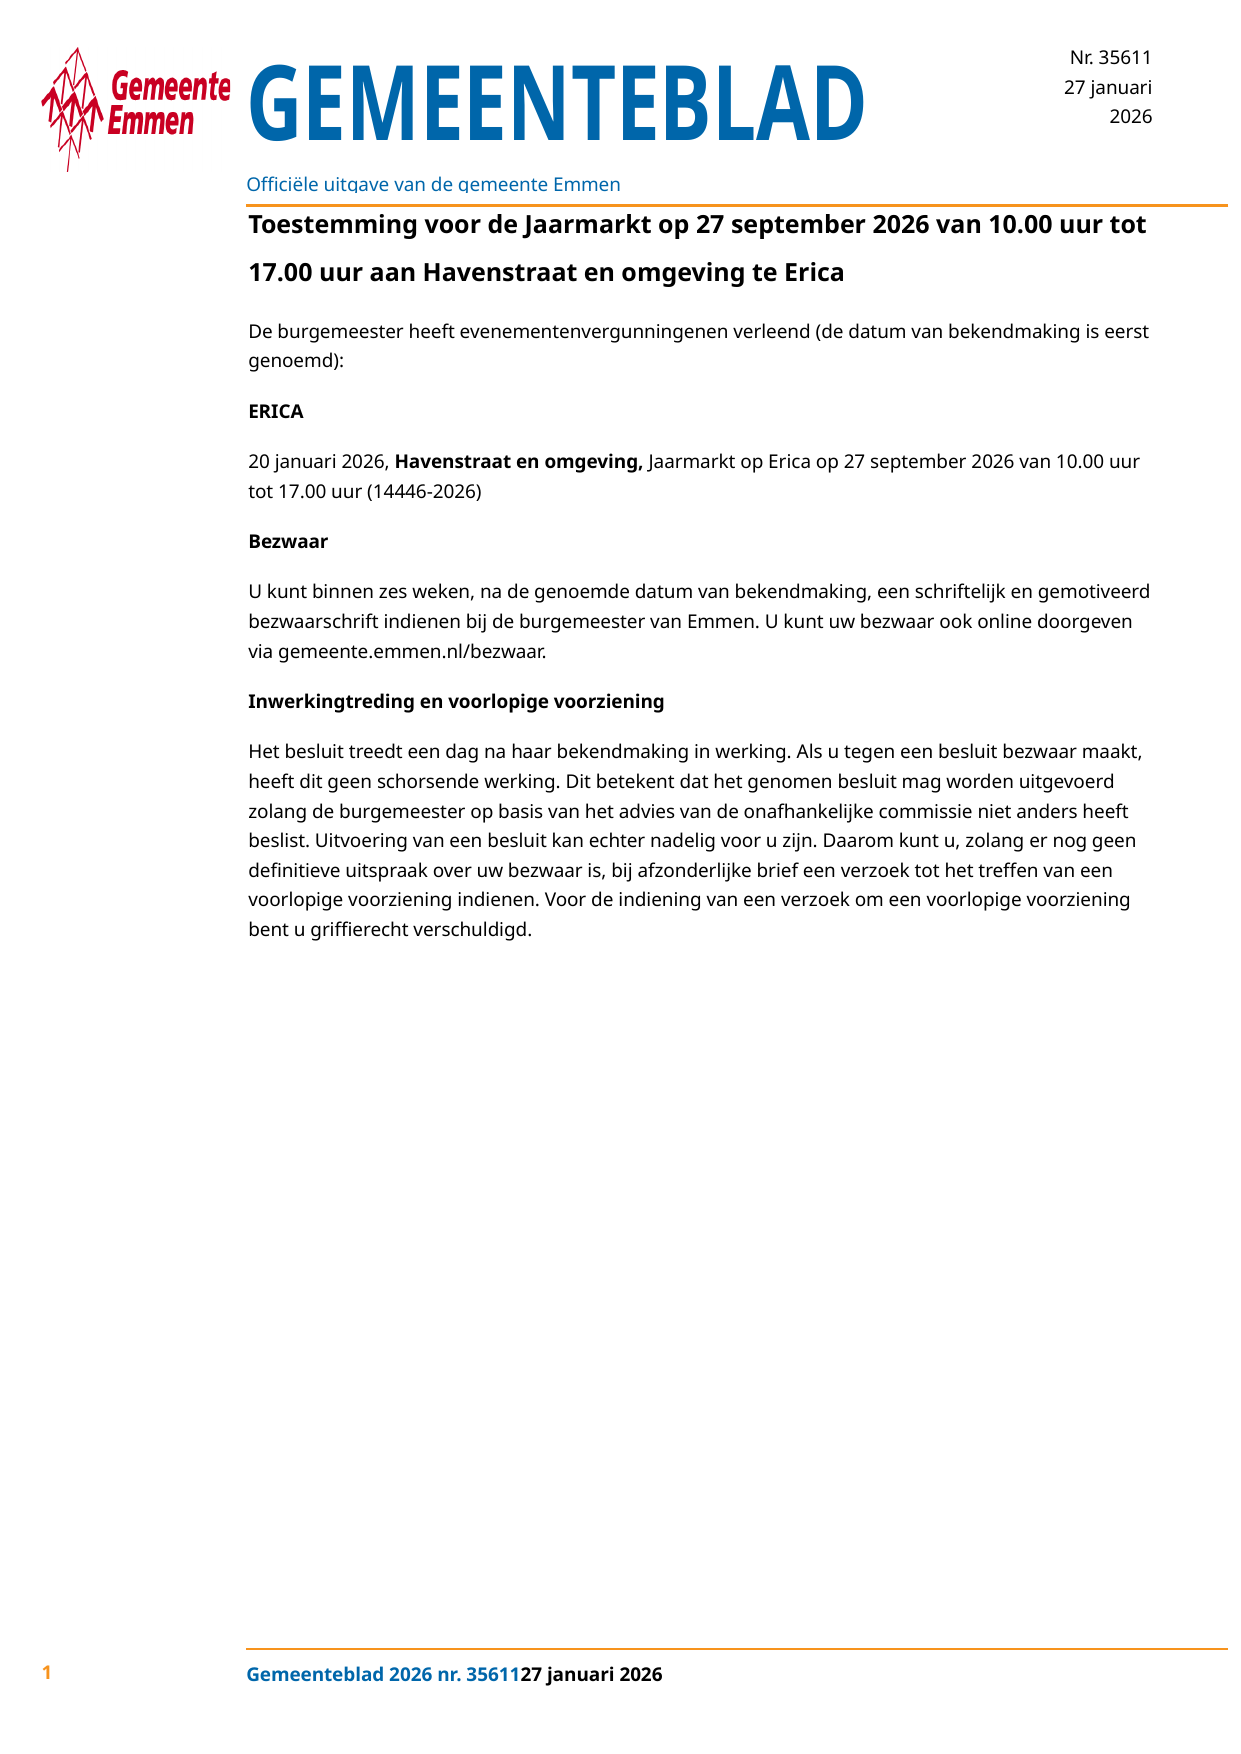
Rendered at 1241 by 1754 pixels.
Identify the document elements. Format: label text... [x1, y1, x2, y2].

text Inwerkingtreding en voorlopige voorziening [248, 688, 1152, 714]
text De burgemeester heeft evenementenvergunningenen verleend (de datum van bekendmaking is eerst genoemd): [248, 318, 1152, 373]
text U kunt binnen zes weken, na de genoemde datum van bekendmaking, een schriftelijk en gemotiveerd bezwaarschrift indienen bij de burgemeester van Emmen. U kunt uw bezwaar ook online doorgeven via gemeente.emmen.nl/bezwaar. [248, 579, 1152, 664]
text ERICA [248, 398, 1152, 424]
text Toestemming voor de Jaarmarkt op 27 september 2026 van 10.00 uur tot 17.00 uur aan Havenstraat en omgeving te Erica [248, 207, 1152, 288]
picture [41, 47, 231, 172]
text Bezwaar [248, 528, 1152, 554]
text Het besluit treedt een dag na haar bekendmaking in werking. Als u tegen een besluit bezwaar maakt, heeft dit geen schorsende werking. Dit betekent dat het genomen besluit mag worden uitgevoerd zolang de burgemeester op basis van het advies van de onafhankelijke commissie niet anders heeft beslist. Uitvoering van een besluit kan echter nadelig voor u zijn. Daarom kunt u, zolang er nog geen definitieve uitspraak over uw bezwaar is, bij afzonderlijke brief een verzoek tot het treffen van een voorlopige voorziening indienen. Voor de indiening van een verzoek om een voorlopige voorziening bent u griffierecht verschuldigd. [248, 739, 1152, 942]
text 20 januari 2026, Havenstraat en omgeving, Jaarmarkt op Erica op 27 september 2026 van 10.00 uur tot 17.00 uur (14446-2026) [248, 448, 1152, 504]
